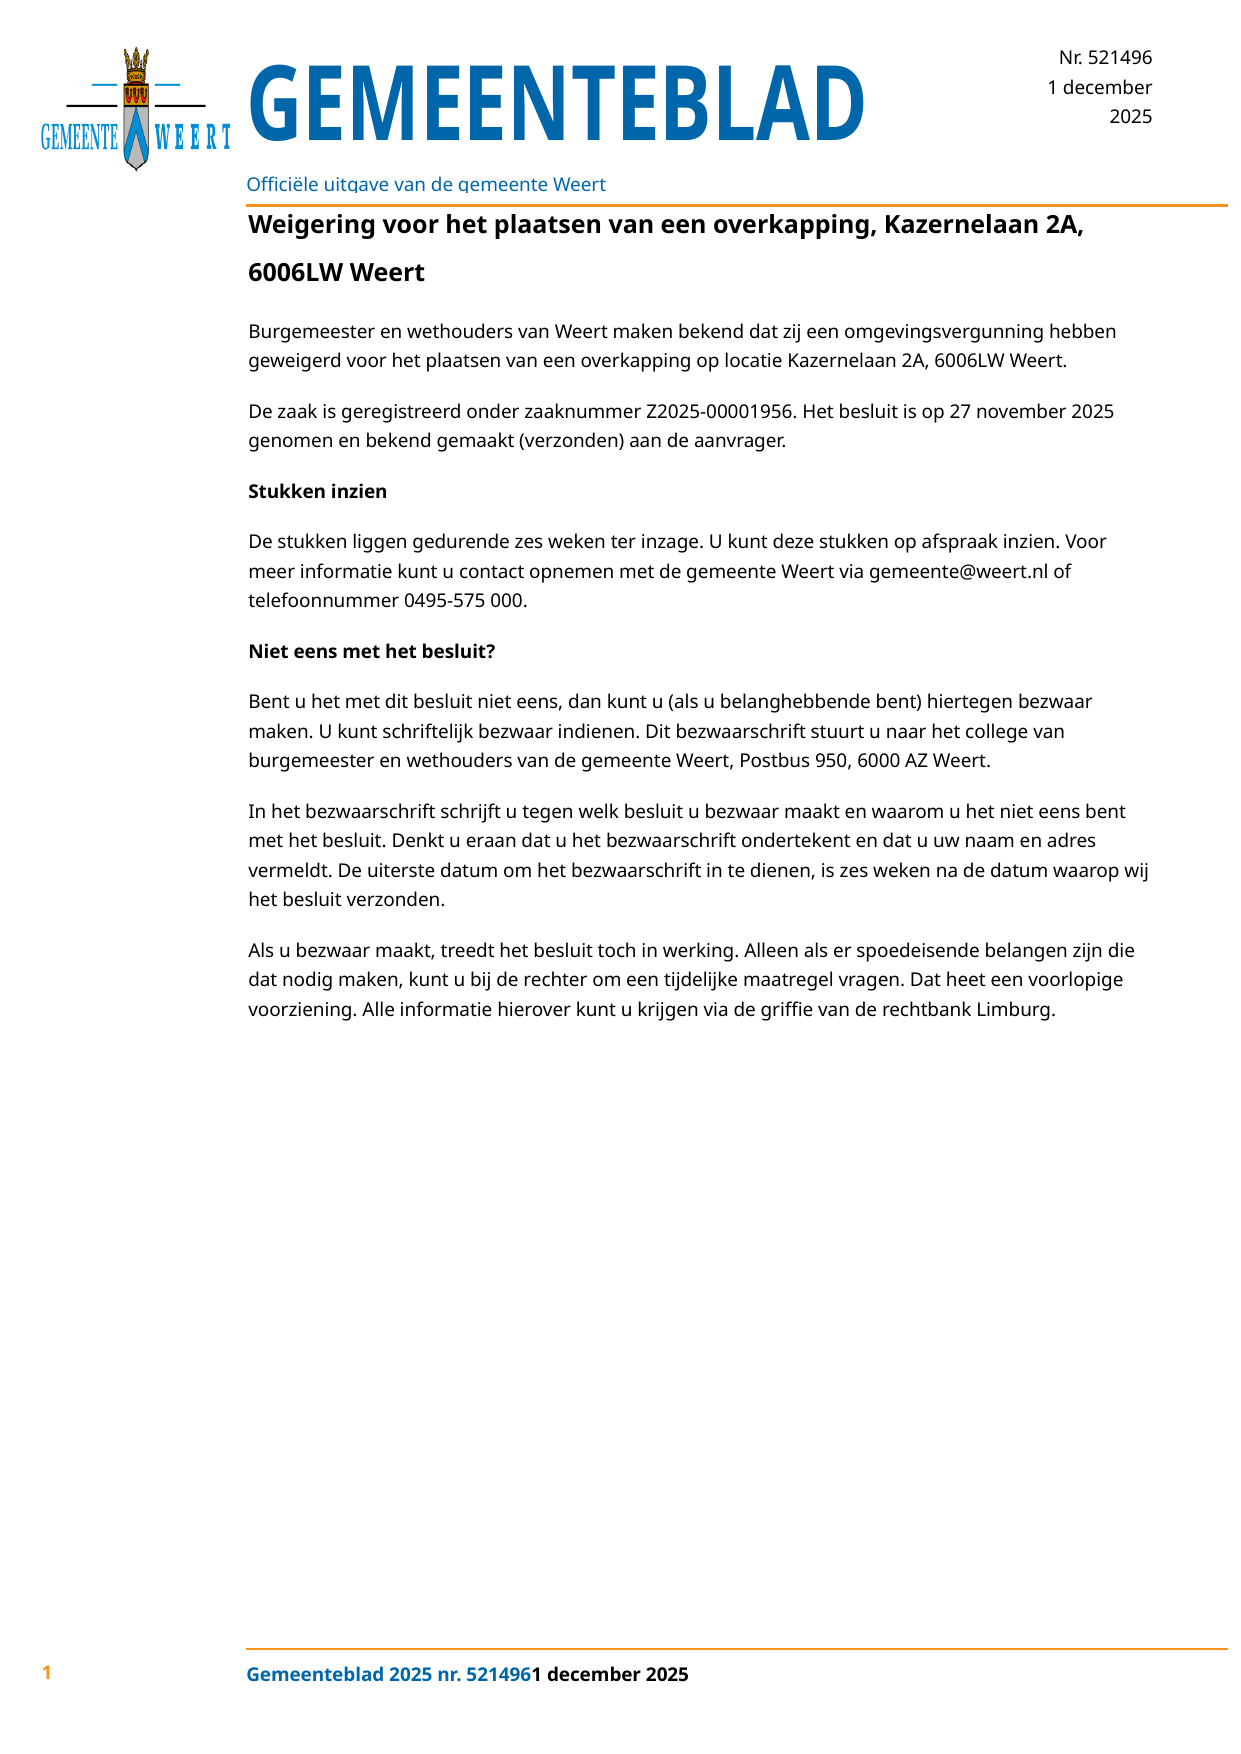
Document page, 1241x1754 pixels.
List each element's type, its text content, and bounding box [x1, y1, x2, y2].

text Burgemeester en wethouders van Weert maken bekend dat zij een omgevingsvergunning hebben geweigerd voor het plaatsen van een overkapping op locatie Kazernelaan 2A, 6006LW Weert. [248, 318, 1152, 373]
picture [41, 47, 231, 172]
text Stukken inzien [248, 478, 1152, 504]
text De stukken liggen gedurende zes weken ter inzage. U kunt deze stukken op afspraak inzien. Voor meer informatie kunt u contact opnemen met de gemeente Weert via gemeente@weert.nl of telefoonnummer 0495-575 000. [248, 528, 1152, 613]
text De zaak is geregistreerd onder zaaknummer Z2025-00001956. Het besluit is op 27 november 2025 genomen en bekend gemaakt (verzonden) aan de aanvrager. [248, 398, 1152, 453]
text Niet eens met het besluit? [248, 638, 1152, 664]
text In het bezwaarschrift schrijft u tegen welk besluit u bezwaar maakt en waarom u het niet eens bent met het besluit. Denkt u eraan dat u het bezwaarschrift ondertekent en dat u uw naam en adres vermeldt. De uiterste datum om het bezwaarschrift in te dienen, is zes weken na de datum waarop wij het besluit verzonden. [248, 798, 1152, 912]
text Als u bezwaar maakt, treedt het besluit toch in werking. Alleen als er spoedeisende belangen zijn die dat nodig maken, kunt u bij de rechter om een tijdelijke maatregel vragen. Dat heet een voorlopige voorziening. Alle informatie hierover kunt u krijgen via de griffie van de rechtbank Limburg. [248, 937, 1152, 1022]
text Weigering voor het plaatsen van een overkapping, Kazernelaan 2A, 6006LW Weert [248, 207, 1152, 288]
text Bent u het met dit besluit niet eens, dan kunt u (als u belanghebbende bent) hiertegen bezwaar maken. U kunt schriftelijk bezwaar indienen. Dit bezwaarschrift stuurt u naar het college van burgemeester en wethouders van de gemeente Weert, Postbus 950, 6000 AZ Weert. [248, 688, 1152, 773]
